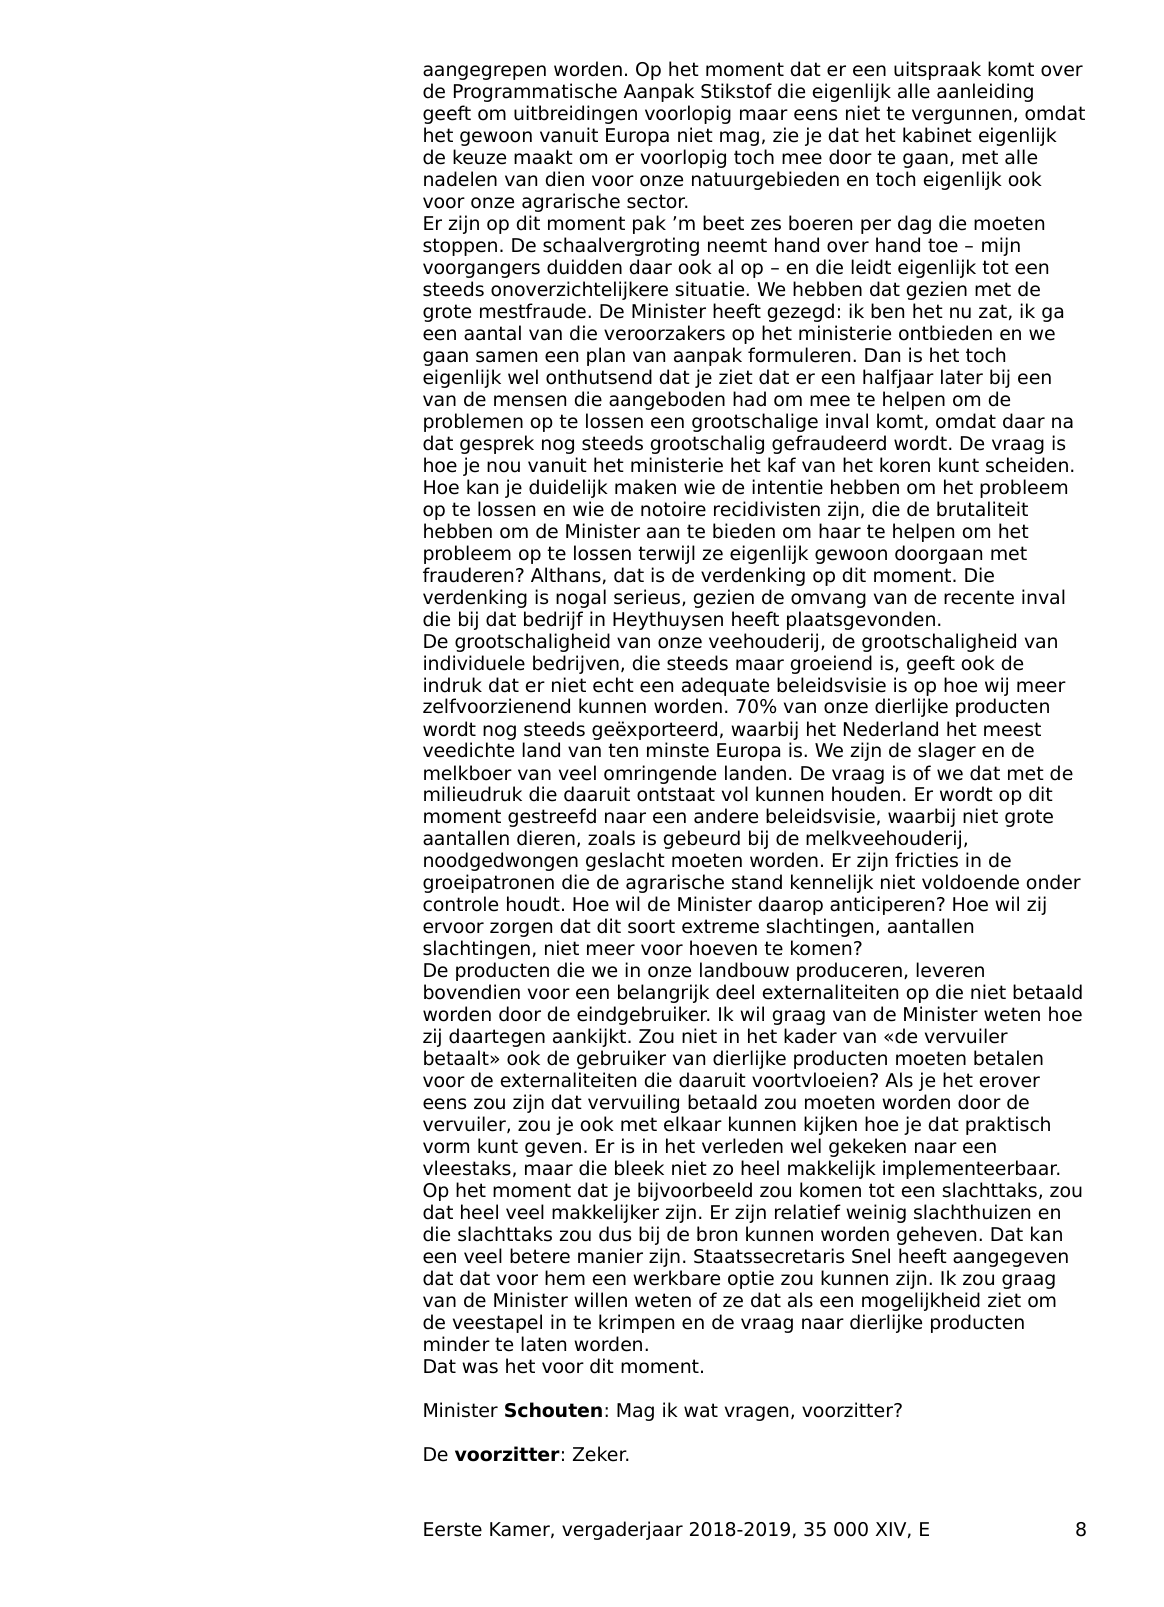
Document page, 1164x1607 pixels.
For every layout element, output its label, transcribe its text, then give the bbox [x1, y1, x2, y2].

text Dat was het voor dit moment. [422, 1356, 1087, 1378]
text Minister Schouten: Mag ik wat vragen, voorzitter? [422, 1400, 1087, 1422]
text aangegrepen worden. Op het moment dat er een uitspraak komt over de Programmatische Aanpak Stikstof die eigenlijk alle aanleiding geeft om uitbreidingen voorlopig maar eens niet te vergunnen, omdat het gewoon vanuit Europa niet mag, zie je dat het kabinet eigenlijk de keuze maakt om er voorlopig toch mee door te gaan, met alle nadelen van dien voor onze natuurgebieden en toch eigenlijk ook voor onze agrarische sector. [422, 59, 1087, 213]
text Er zijn op dit moment pak ’m beet zes boeren per dag die moeten stoppen. De schaalvergroting neemt hand over hand toe – mijn voorgangers duidden daar ook al op – en die leidt eigenlijk tot een steeds onoverzichtelijkere situatie. We hebben dat gezien met de grote mestfraude. De Minister heeft gezegd: ik ben het nu zat, ik ga een aantal van die veroorzakers op het ministerie ontbieden en we gaan samen een plan van aanpak formuleren. Dan is het toch eigenlijk wel onthutsend dat je ziet dat er een halfjaar later bij een van de mensen die aangeboden had om mee te helpen om de problemen op te lossen een grootschalige inval komt, omdat daar na dat gesprek nog steeds grootschalig gefraudeerd wordt. De vraag is hoe je nou vanuit het ministerie het kaf van het koren kunt scheiden. Hoe kan je duidelijk maken wie de intentie hebben om het probleem op te lossen en wie de notoire recidivisten zijn, die de brutaliteit hebben om de Minister aan te bieden om haar te helpen om het probleem op te lossen terwijl ze eigenlijk gewoon doorgaan met frauderen? Althans, dat is de verdenking op dit moment. Die verdenking is nogal serieus, gezien de omvang van de recente inval die bij dat bedrijf in Heythuysen heeft plaatsgevonden. [422, 213, 1087, 631]
text De grootschaligheid van onze veehouderij, de grootschaligheid van individuele bedrijven, die steeds maar groeiend is, geeft ook de indruk dat er niet echt een adequate beleidsvisie is op hoe wij meer zelfvoorzienend kunnen worden. 70% van onze dierlijke producten wordt nog steeds geëxporteerd, waarbij het Nederland het meest veedichte land van ten minste Europa is. We zijn de slager en de melkboer van veel omringende landen. De vraag is of we dat met de milieudruk die daaruit ontstaat vol kunnen houden. Er wordt op dit moment gestreefd naar een andere beleidsvisie, waarbij niet grote aantallen dieren, zoals is gebeurd bij de melkveehouderij, noodgedwongen geslacht moeten worden. Er zijn fricties in de groeipatronen die de agrarische stand kennelijk niet voldoende onder controle houdt. Hoe wil de Minister daarop anticiperen? Hoe wil zij ervoor zorgen dat dit soort extreme slachtingen, aantallen slachtingen, niet meer voor hoeven te komen? [422, 631, 1087, 960]
text De producten die we in onze landbouw produceren, leveren bovendien voor een belangrijk deel externaliteiten op die niet betaald worden door de eindgebruiker. Ik wil graag van de Minister weten hoe zij daartegen aankijkt. Zou niet in het kader van «de vervuiler betaalt» ook de gebruiker van dierlijke producten moeten betalen voor de externaliteiten die daaruit voortvloeien? Als je het erover eens zou zijn dat vervuiling betaald zou moeten worden door de vervuiler, zou je ook met elkaar kunnen kijken hoe je dat praktisch vorm kunt geven. Er is in het verleden wel gekeken naar een vleestaks, maar die bleek niet zo heel makkelijk implementeerbaar. Op het moment dat je bijvoorbeeld zou komen tot een slachttaks, zou dat heel veel makkelijker zijn. Er zijn relatief weinig slachthuizen en die slachttaks zou dus bij de bron kunnen worden geheven. Dat kan een veel betere manier zijn. Staatssecretaris Snel heeft aangegeven dat dat voor hem een werkbare optie zou kunnen zijn. Ik zou graag van de Minister willen weten of ze dat als een mogelijkheid ziet om de veestapel in te krimpen en de vraag naar dierlijke producten minder te laten worden. [422, 960, 1087, 1356]
text De voorzitter: Zeker. [422, 1444, 1087, 1466]
